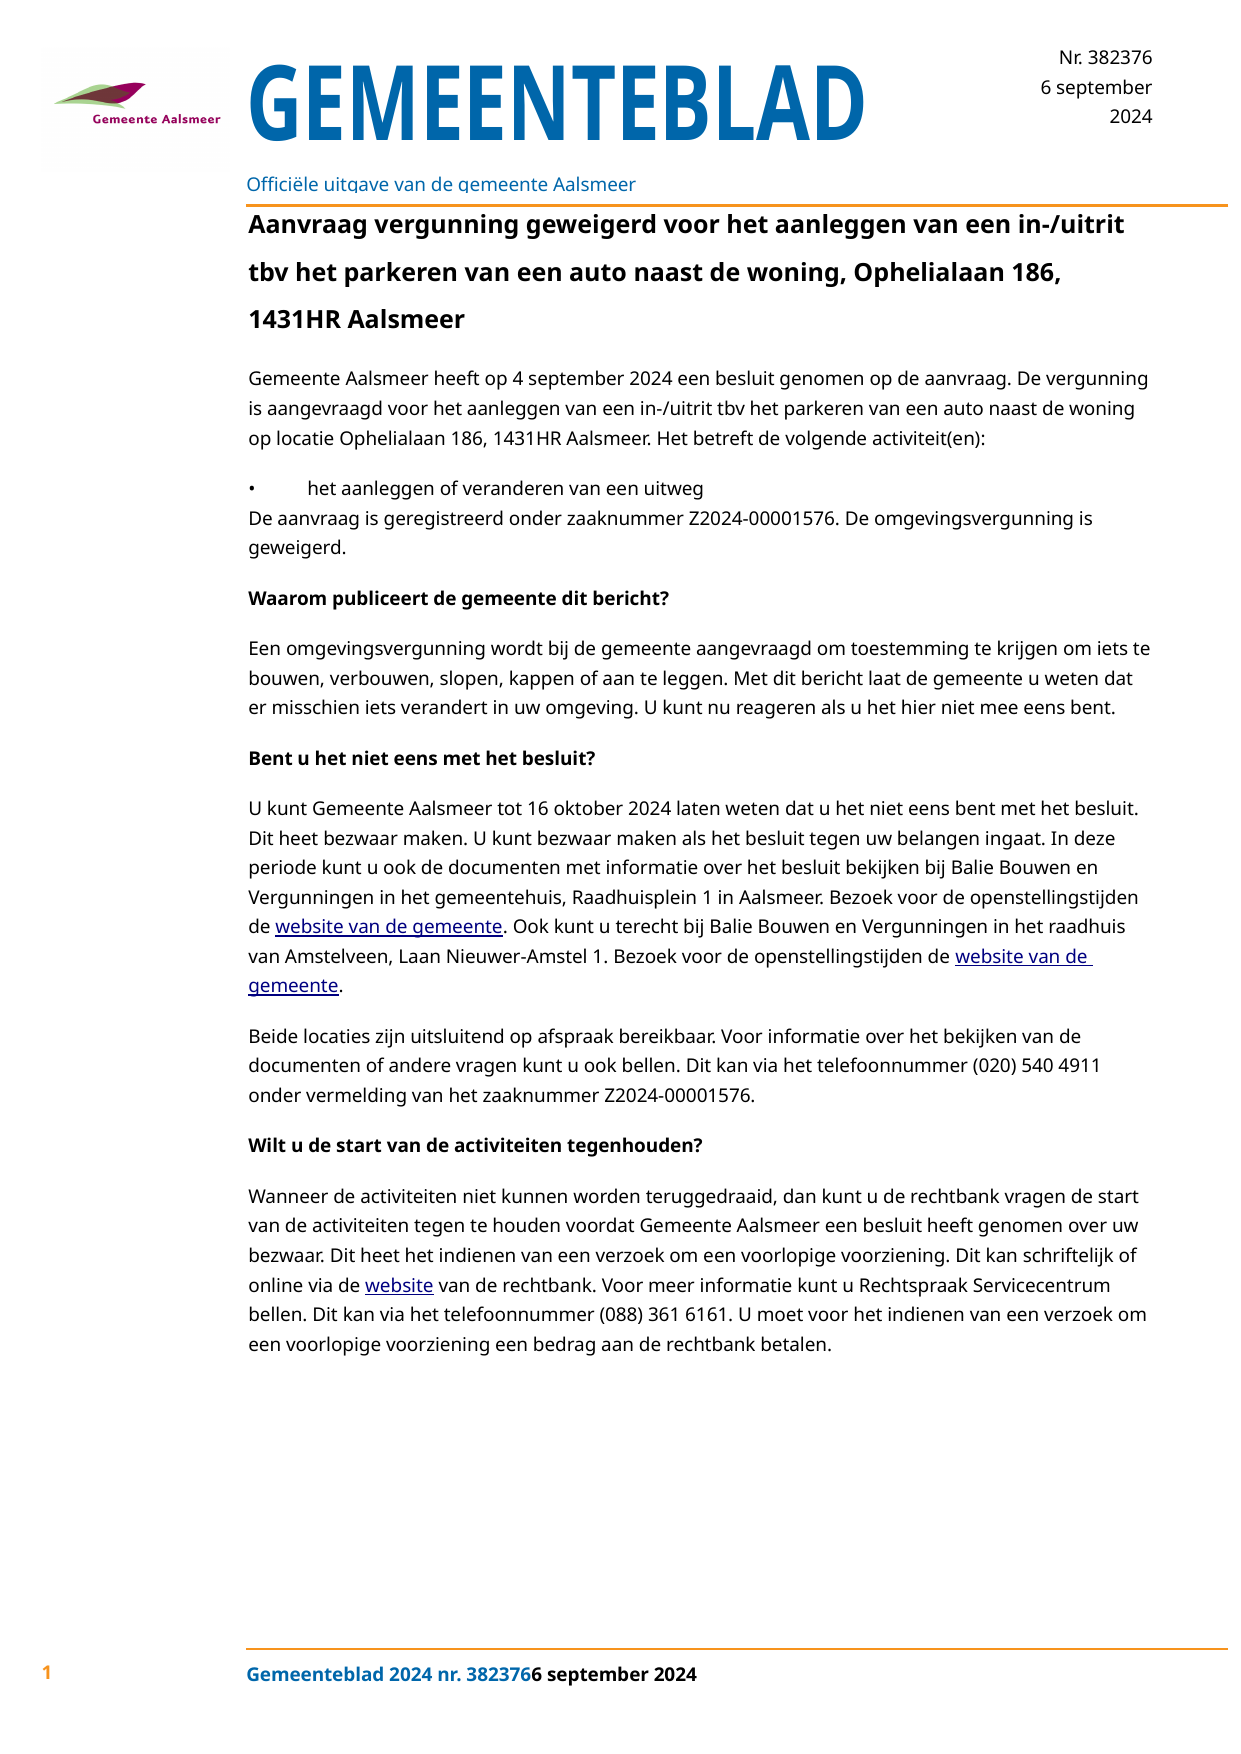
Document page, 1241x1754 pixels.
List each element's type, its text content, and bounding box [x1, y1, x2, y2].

text Wilt u de start van de activiteiten tegenhouden? [248, 1133, 1152, 1158]
text Een omgevingsvergunning wordt bij de gemeente aangevraagd om toestemming te krijgen om iets te bouwen, verbouwen, slopen, kappen of aan te leggen. Met dit bericht laat de gemeente u weten dat er misschien iets verandert in uw omgeving. U kunt nu reageren als u het hier niet mee eens bent. [248, 635, 1152, 720]
text Waarom publiceert de gemeente dit bericht? [248, 585, 1152, 610]
text De aanvraag is geregistreerd onder zaaknummer Z2024-00001576. De omgevingsvergunning is geweigerd. [248, 505, 1152, 560]
text Aanvraag vergunning geweigerd voor het aanleggen van een in-/uitrit tbv het parkeren van een auto naast de woning, Ophelialaan 186, 1431HR Aalsmeer [248, 207, 1152, 336]
text Wanneer de activiteiten niet kunnen worden teruggedraaid, dan kunt u de rechtbank vragen de start van de activiteiten tegen te houden voordat Gemeente Aalsmeer een besluit heeft genomen over uw bezwaar. Dit heet het indienen van een verzoek om een voorlopige voorziening. Dit kan schriftelijk of online via de website van de rechtbank. Voor meer informatie kunt u Rechtspraak Servicecentrum bellen. Dit kan via het telefoonnummer (088) 361 6161. U moet voor het indienen van een verzoek om een voorlopige voorziening een bedrag aan de rechtbank betalen. [248, 1183, 1152, 1357]
picture [41, 47, 231, 172]
list het aanleggen of veranderen van een uitweg [248, 475, 1152, 501]
text U kunt Gemeente Aalsmeer tot 16 oktober 2024 laten weten dat u het niet eens bent met het besluit. Dit heet bezwaar maken. U kunt bezwaar maken als het besluit tegen uw belangen ingaat. In deze periode kunt u ook de documenten met informatie over het besluit bekijken bij Balie Bouwen en Vergunningen in het gemeentehuis, Raadhuisplein 1 in Aalsmeer. Bezoek voor de openstellingstijden de website van de gemeente. Ook kunt u terecht bij Balie Bouwen en Vergunningen in het raadhuis van Amstelveen, Laan Nieuwer-Amstel 1. Bezoek voor de openstellingstijden de website van de gemeente. [248, 795, 1152, 998]
text Gemeente Aalsmeer heeft op 4 september 2024 een besluit genomen op de aanvraag. De vergunning is aangevraagd voor het aanleggen van een in-/uitrit tbv het parkeren van een auto naast de woning op locatie Ophelialaan 186, 1431HR Aalsmeer. Het betreft de volgende activiteit(en): [248, 366, 1152, 450]
text Beide locaties zijn uitsluitend op afspraak bereikbaar. Voor informatie over het bekijken van de documenten of andere vragen kunt u ook bellen. Dit kan via het telefoonnummer (020) 540 4911 onder vermelding van het zaaknummer Z2024-00001576. [248, 1023, 1152, 1108]
text Bent u het niet eens met het besluit? [248, 745, 1152, 770]
